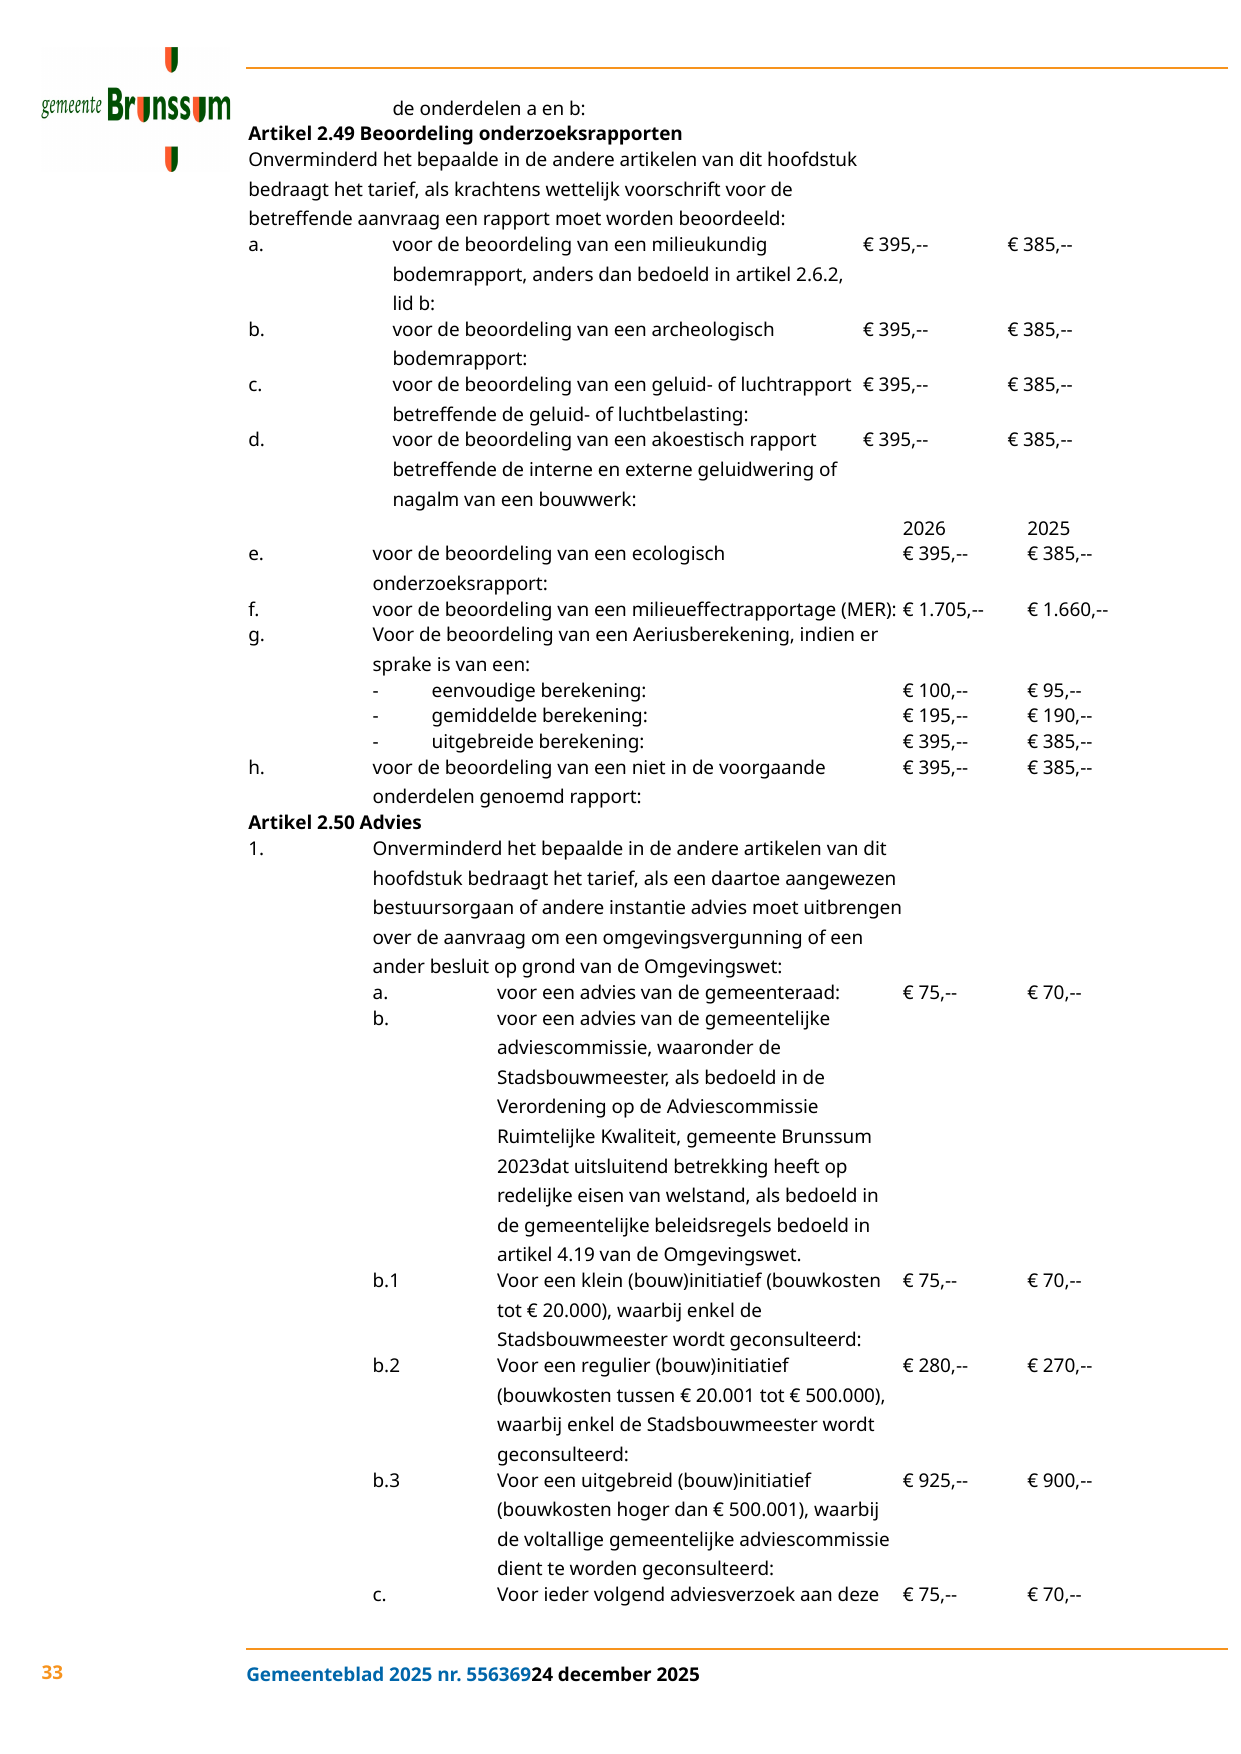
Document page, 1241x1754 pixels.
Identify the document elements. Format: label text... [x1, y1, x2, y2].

table_header [373, 515, 903, 541]
table_cell b. [373, 1005, 497, 1267]
table_cell [1007, 146, 1152, 231]
table_cell b.3 [373, 1467, 497, 1581]
table_cell € 75,-- [903, 1268, 1027, 1352]
table_cell [248, 979, 372, 1005]
table_cell € 95,-- [1027, 677, 1152, 703]
table_cell € 900,-- [1027, 1467, 1152, 1581]
table_cell Voor de beoordeling van een Aeriusberekening, indien er sprake is van een: [373, 622, 903, 677]
table_cell € 1.660,-- [1027, 596, 1152, 622]
table_cell [863, 146, 1007, 231]
table_cell gemiddelde berekening: [373, 703, 903, 728]
table_cell € 280,-- [903, 1352, 1027, 1467]
table_cell [903, 810, 1027, 835]
table_cell voor de beoordeling van een archeologisch bodemrapport: [392, 316, 863, 371]
table_cell € 385,-- [1027, 754, 1152, 809]
table_cell de onderdelen a en b: [392, 95, 863, 121]
table_cell Voor een uitgebreid (bouw)initiatief (bouwkosten hoger dan € 500.001), waarbij de voltallige gemeentelijke adviescommissie dient te worden geconsulteerd: [497, 1467, 903, 1581]
table_cell Onverminderd het bepaalde in de andere artikelen van dit hoofdstuk bedraagt het tarief, als krachtens wettelijk voorschrift voor de betreffende aanvraag een rapport moet worden beoordeeld: [248, 146, 863, 231]
table_cell € 385,-- [1007, 231, 1152, 316]
table_cell voor de beoordeling van een niet in de voorgaande onderdelen genoemd rapport: [373, 754, 903, 809]
table_header [248, 515, 372, 541]
table_cell € 1.705,-- [903, 596, 1027, 622]
table_cell € 70,-- [1027, 979, 1152, 1005]
table_cell € 75,-- [903, 1581, 1027, 1607]
table_cell [1027, 622, 1152, 677]
table_cell € 270,-- [1027, 1352, 1152, 1467]
table_header 2025 [1027, 515, 1152, 541]
table_cell [248, 677, 372, 703]
table_cell [248, 1467, 372, 1581]
table_cell € 395,-- [863, 316, 1007, 371]
table_cell [903, 622, 1027, 677]
table_cell € 385,-- [1027, 541, 1152, 596]
table_cell c. [248, 371, 392, 427]
table_cell Voor een regulier (bouw)initiatief (bouwkosten tussen € 20.001 tot € 500.000), waarbij enkel de Stadsbouwmeester wordt geconsulteerd: [497, 1352, 903, 1467]
table_cell € 385,-- [1007, 427, 1152, 512]
table_header 2026 [903, 515, 1027, 541]
table_cell voor de beoordeling van een geluid- of luchtrapport betreffende de geluid- of luchtbelasting: [392, 371, 863, 427]
table_cell € 925,-- [903, 1467, 1027, 1581]
table_cell € 190,-- [1027, 703, 1152, 728]
table_cell Artikel 2.49 Beoordeling onderzoeksrapporten [248, 121, 863, 146]
table_cell voor de beoordeling van een ecologisch onderzoeksrapport: [373, 541, 903, 596]
table_cell uitgebreide berekening: [373, 729, 903, 754]
table_cell g. [248, 622, 372, 677]
table_cell 1. [248, 835, 372, 979]
table_cell € 70,-- [1027, 1268, 1152, 1352]
table_cell [863, 95, 1007, 121]
table_cell [248, 1268, 372, 1352]
table_cell b.2 [373, 1352, 497, 1467]
table_cell € 385,-- [1027, 729, 1152, 754]
table_cell € 395,-- [863, 371, 1007, 427]
table_cell b.1 [373, 1268, 497, 1352]
table_cell € 75,-- [903, 979, 1027, 1005]
table_cell eenvoudige berekening: [373, 677, 903, 703]
table_cell voor een advies van de gemeenteraad: [497, 979, 903, 1005]
table_cell [248, 729, 372, 754]
table_cell [1027, 1005, 1152, 1267]
table_cell Artikel 2.50 Advies [248, 810, 903, 835]
table_cell voor de beoordeling van een akoestisch rapport betreffende de interne en externe geluidwering of nagalm van een bouwwerk: [392, 427, 863, 512]
table_cell voor een advies van de gemeentelijke adviescommissie, waaronder de Stadsbouwmeester, als bedoeld in de Verordening op de Adviescommissie Ruimtelijke Kwaliteit, gemeente Brunssum 2023dat uitsluitend betrekking heeft op redelijke eisen van welstand, als bedoeld in de gemeentelijke beleidsregels bedoeld in artikel 4.19 van de Omgevingswet. [497, 1005, 903, 1267]
table_cell [1007, 121, 1152, 146]
table_cell a. [373, 979, 497, 1005]
table_cell [1007, 95, 1152, 121]
table_cell € 395,-- [863, 427, 1007, 512]
table_cell c. [373, 1581, 497, 1607]
table_cell f. [248, 596, 372, 622]
table_cell € 395,-- [903, 541, 1027, 596]
table_cell [1027, 835, 1152, 979]
table_cell voor de beoordeling van een milieueffectrapportage (MER): [373, 596, 903, 622]
table_cell Voor een klein (bouw)initiatief (bouwkosten tot € 20.000), waarbij enkel de Stadsbouwmeester wordt geconsulteerd: [497, 1268, 903, 1352]
table_cell € 385,-- [1007, 371, 1152, 427]
table_cell [863, 121, 1007, 146]
picture [41, 47, 231, 172]
table_cell [248, 1581, 372, 1607]
table_cell € 385,-- [1007, 316, 1152, 371]
table_cell € 395,-- [903, 729, 1027, 754]
table_cell € 195,-- [903, 703, 1027, 728]
table_cell [248, 703, 372, 728]
table_cell € 70,-- [1027, 1581, 1152, 1607]
table_cell e. [248, 541, 372, 596]
table_cell € 395,-- [863, 231, 1007, 316]
table_cell [903, 1005, 1027, 1267]
table_cell Voor ieder volgend adviesverzoek aan deze [497, 1581, 903, 1607]
table_cell a. [248, 231, 392, 316]
table_cell [248, 1352, 372, 1467]
table_cell b. [248, 316, 392, 371]
table_cell d. [248, 427, 392, 512]
table_cell [248, 1005, 372, 1267]
table_cell Onverminderd het bepaalde in de andere artikelen van dit hoofdstuk bedraagt het tarief, als een daartoe aangewezen bestuursorgaan of andere instantie advies moet uitbrengen over de aanvraag om een omgevingsvergunning of een ander besluit op grond van de Omgevingswet: [373, 835, 903, 979]
table_cell h. [248, 754, 372, 809]
table_cell € 100,-- [903, 677, 1027, 703]
table_cell [1027, 810, 1152, 835]
table_cell voor de beoordeling van een milieukundig bodemrapport, anders dan bedoeld in artikel 2.6.2, lid b: [392, 231, 863, 316]
table_cell [248, 95, 392, 121]
table_cell [903, 835, 1027, 979]
table_cell € 395,-- [903, 754, 1027, 809]
